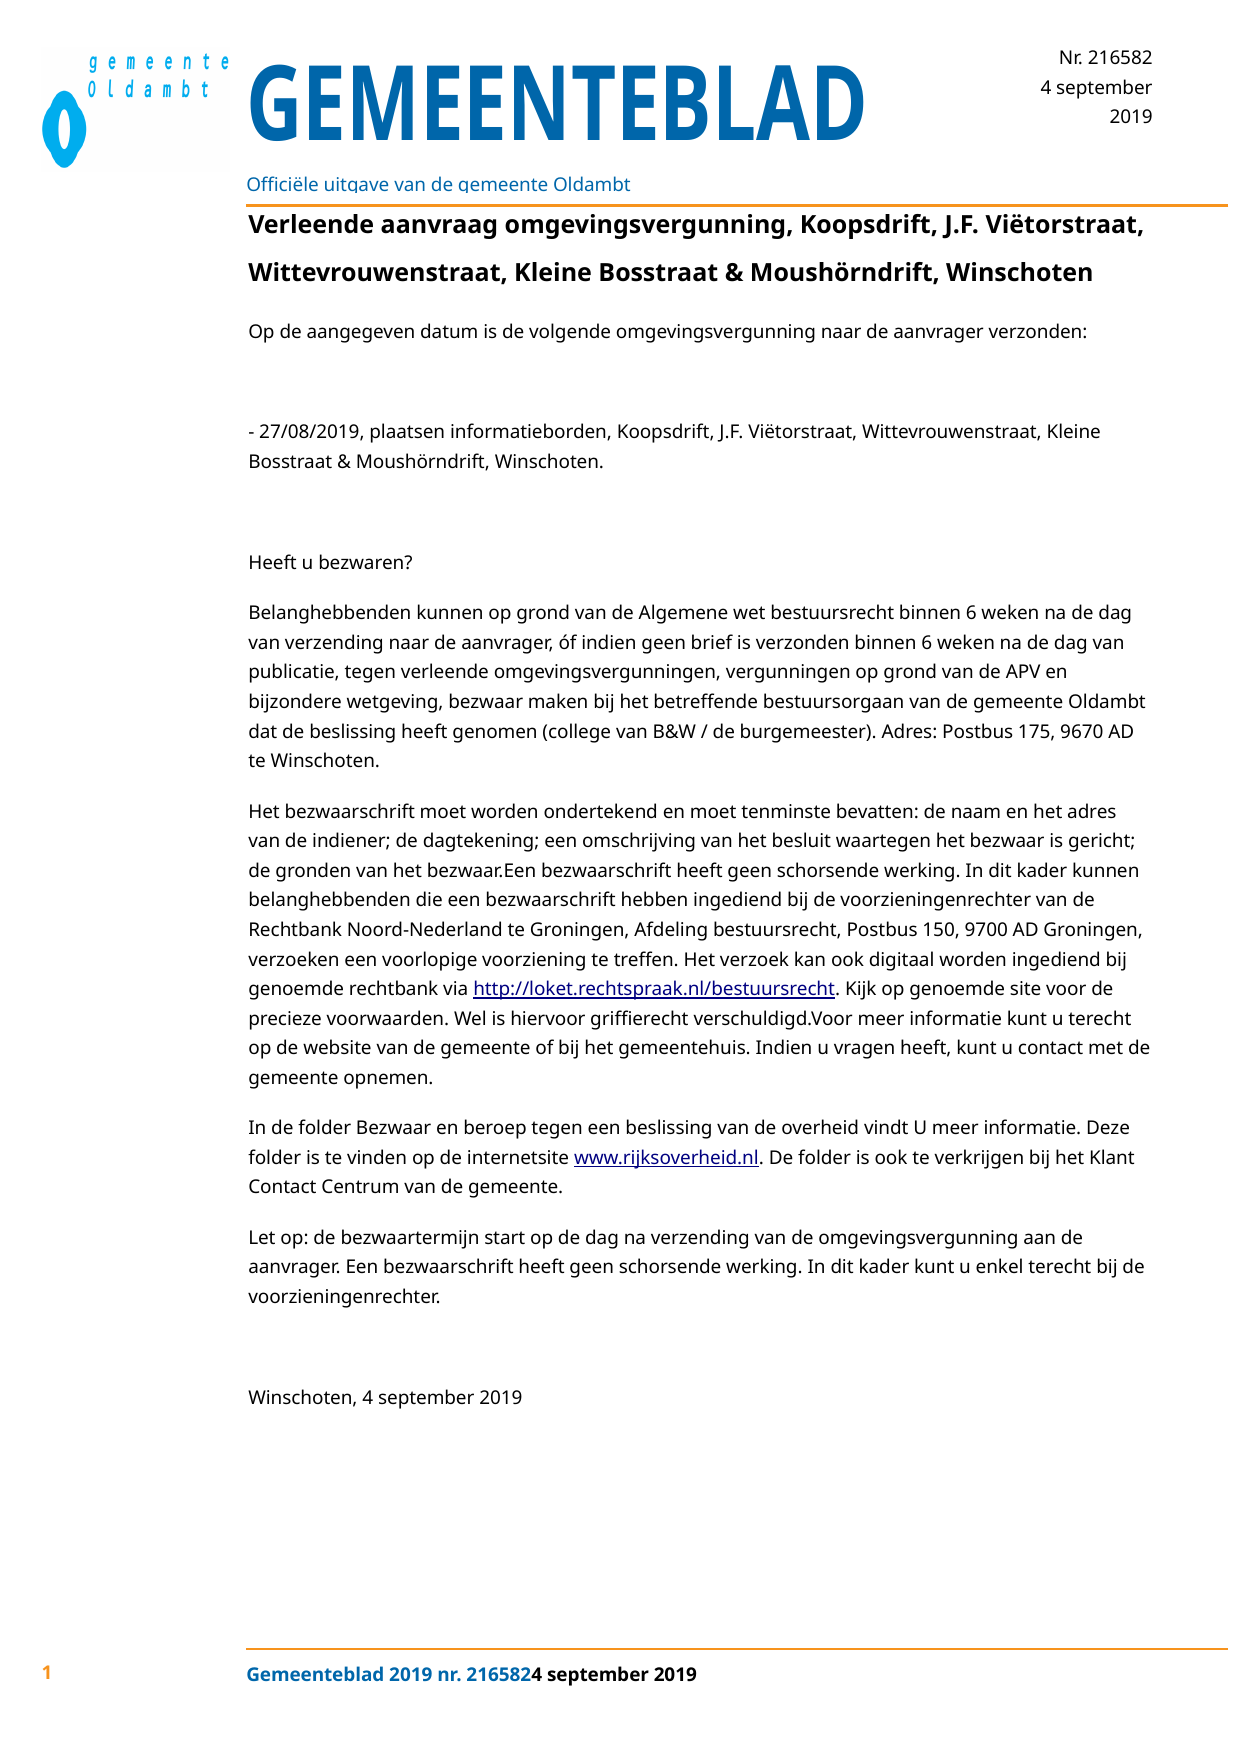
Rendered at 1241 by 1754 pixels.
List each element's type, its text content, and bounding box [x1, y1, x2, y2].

text - 27/08/2019, plaatsen informatieborden, Koopsdrift, J.F. Viëtorstraat, Wittevrouwenstraat, Kleine Bosstraat & Moushörndrift, Winschoten. [248, 419, 1152, 474]
text Het bezwaarschrift moet worden ondertekend en moet tenminste bevatten: de naam en het adres van de indiener; de dagtekening; een omschrijving van het besluit waartegen het bezwaar is gericht; de gronden van het bezwaar.Een bezwaarschrift heeft geen schorsende werking. In dit kader kunnen belanghebbenden die een bezwaarschrift hebben ingediend bij de voorzieningenrechter van de Rechtbank Noord-Nederland te Groningen, Afdeling bestuursrecht, Postbus 150, 9700 AD Groningen, verzoeken een voorlopige voorziening te treffen. Het verzoek kan ook digitaal worden ingediend bij genoemde rechtbank via http://loket.rechtspraak.nl/bestuursrecht. Kijk op genoemde site voor de precieze voorwaarden. Wel is hiervoor griffierecht verschuldigd.Voor meer informatie kunt u terecht op de website van de gemeente of bij het gemeentehuis. Indien u vragen heeft, kunt u contact met de gemeente opnemen. [248, 798, 1152, 1090]
text Verleende aanvraag omgevingsvergunning, Koopsdrift, J.F. Viëtorstraat, Wittevrouwenstraat, Kleine Bosstraat & Moushörndrift, Winschoten [248, 207, 1152, 288]
text Winschoten, 4 september 2019 [248, 1384, 1152, 1410]
text Let op: de bezwaartermijn start op de dag na verzending van de omgevingsvergunning aan de aanvrager. Een bezwaarschrift heeft geen schorsende werking. In dit kader kunt u enkel terecht bij de voorzieningenrechter. [248, 1224, 1152, 1309]
text Heeft u bezwaren? [248, 549, 1152, 575]
text In de folder Bezwaar en beroep tegen een beslissing van de overheid vindt U meer informatie. Deze folder is te vinden op de internetsite www.rijksoverheid.nl. De folder is ook te verkrijgen bij het Klant Contact Centrum van de gemeente. [248, 1114, 1152, 1199]
picture [41, 47, 231, 172]
text Op de aangegeven datum is de volgende omgevingsvergunning naar de aanvrager verzonden: [248, 318, 1152, 344]
text Belanghebbenden kunnen op grond van de Algemene wet bestuursrecht binnen 6 weken na de dag van verzending naar de aanvrager, óf indien geen brief is verzonden binnen 6 weken na de dag van publicatie, tegen verleende omgevingsvergunningen, vergunningen op grond van de APV en bijzondere wetgeving, bezwaar maken bij het betreffende bestuursorgaan van de gemeente Oldambt dat de beslissing heeft genomen (college van B&W / de burgemeester). Adres: Postbus 175, 9670 AD te Winschoten. [248, 599, 1152, 773]
